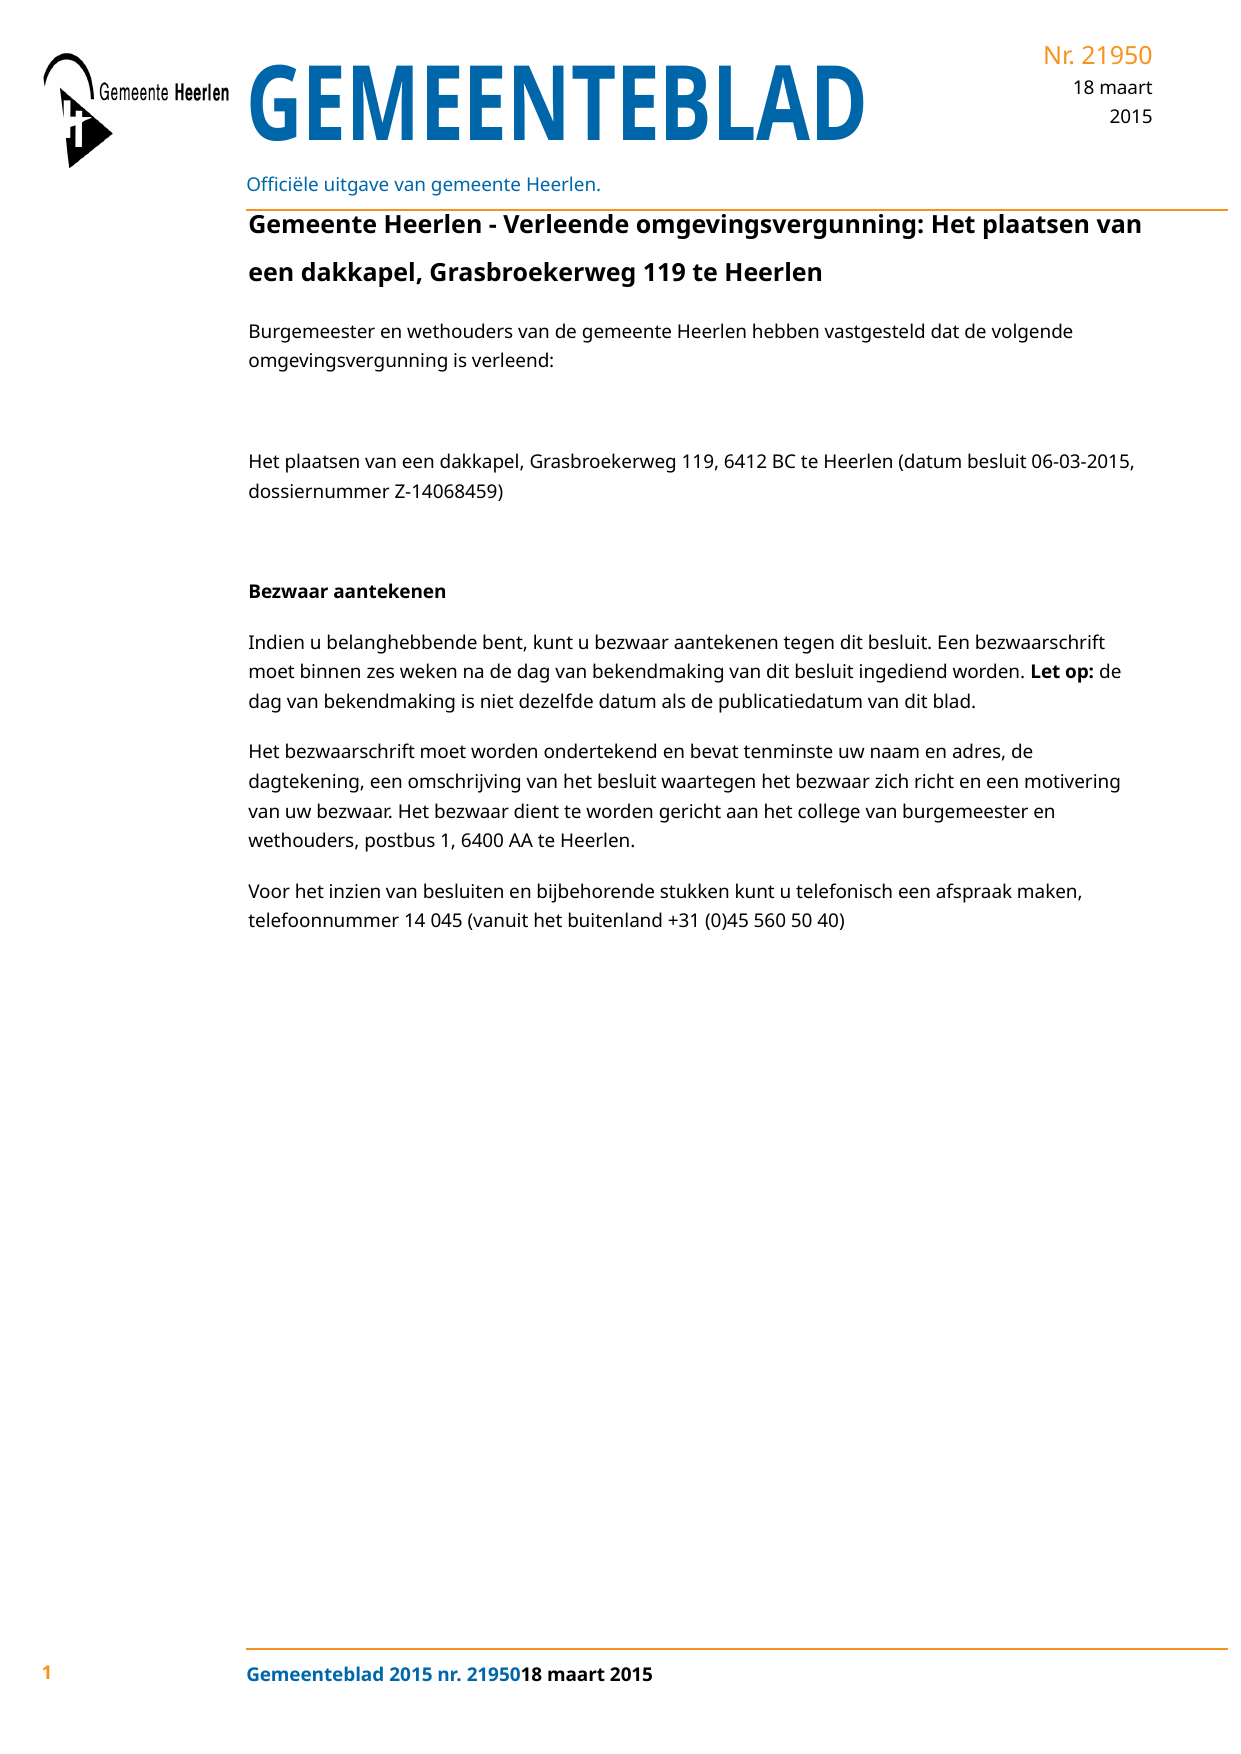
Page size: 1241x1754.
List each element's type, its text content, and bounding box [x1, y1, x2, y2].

text Bezwaar aantekenen [248, 579, 1152, 604]
text Voor het inzien van besluiten en bijbehorende stukken kunt u telefonisch een afspraak maken, telefoonnummer 14 045 (vanuit het buitenland +31 (0)45 560 50 40) [248, 878, 1152, 933]
text Het plaatsen van een dakkapel, Grasbroekerweg 119, 6412 BC te Heerlen (datum besluit 06-03-2015, dossiernummer Z-14068459) [248, 448, 1152, 504]
picture [41, 47, 231, 172]
text Burgemeester en wethouders van de gemeente Heerlen hebben vastgesteld dat de volgende omgevingsvergunning is verleend: [248, 318, 1152, 373]
text Gemeente Heerlen - Verleende omgevingsvergunning: Het plaatsen van een dakkapel, Grasbroekerweg 119 te Heerlen [248, 211, 1152, 288]
text Het bezwaarschrift moet worden ondertekend en bevat tenminste uw naam en adres, de dagtekening, een omschrijving van het besluit waartegen het bezwaar zich richt en een motivering van uw bezwaar. Het bezwaar dient te worden gericht aan het college van burgemeester en wethouders, postbus 1, 6400 AA te Heerlen. [248, 739, 1152, 853]
text Indien u belanghebbende bent, kunt u bezwaar aantekenen tegen dit besluit. Een bezwaarschrift moet binnen zes weken na de dag van bekendmaking van dit besluit ingediend worden. Let op: de dag van bekendmaking is niet dezelfde datum als de publicatiedatum van dit blad. [248, 629, 1152, 714]
